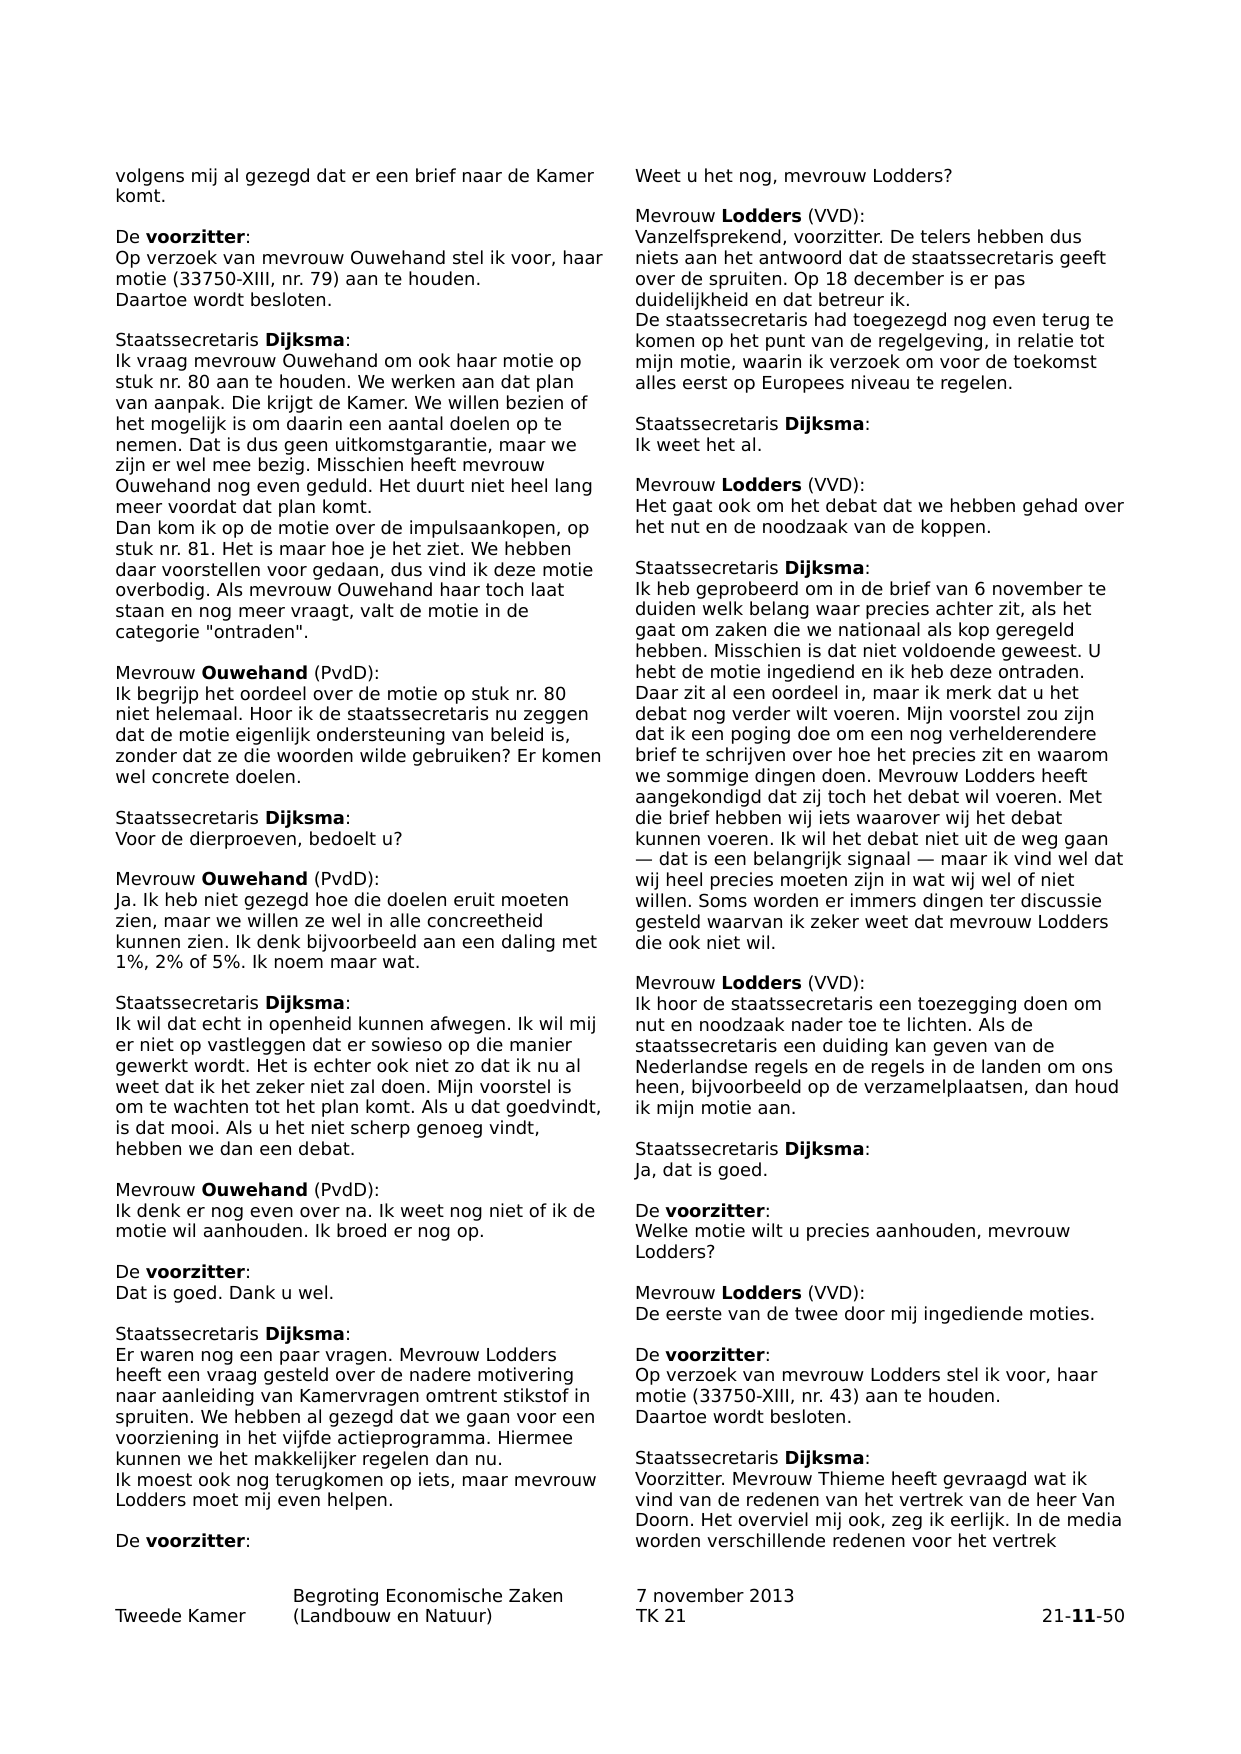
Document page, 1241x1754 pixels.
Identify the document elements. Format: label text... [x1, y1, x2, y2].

text Staatssecretaris Dijksma: [635, 413, 1125, 434]
text De voorzitter: [115, 1262, 605, 1283]
text Dan kom ik op de motie over de impulsaankopen, op stuk nr. 81. Het is maar hoe je het ziet. We hebben daar voorstellen voor gedaan, dus vind ik deze motie overbodig. Als mevrouw Ouwehand haar toch laat staan en nog meer vraagt, valt de motie in de categorie "ontraden". [115, 518, 605, 643]
text Mevrouw Lodders (VVD): [635, 206, 1125, 227]
text Mevrouw Ouwehand (PvdD): [115, 1180, 605, 1200]
text De voorzitter: [115, 227, 605, 248]
text Staatssecretaris Dijksma: [115, 807, 605, 828]
text Op verzoek van mevrouw Ouwehand stel ik voor, haar motie (33750-XIII, nr. 79) aan te houden. [115, 248, 605, 289]
text Staatssecretaris Dijksma: [115, 330, 605, 351]
text Ik begrijp het oordeel over de motie op stuk nr. 80 niet helemaal. Hoor ik de staatssecretaris nu zeggen dat de motie eigenlijk ondersteuning van beleid is, zonder dat ze die woorden wilde gebruiken? Er komen wel concrete doelen. [115, 683, 605, 787]
text Mevrouw Lodders (VVD): [635, 973, 1125, 994]
text Ik weet het al. [635, 434, 1125, 455]
text Het gaat ook om het debat dat we hebben gehad over het nut en de noodzaak van de koppen. [635, 496, 1125, 537]
text Mevrouw Ouwehand (PvdD): [115, 869, 605, 890]
text Ik wil dat echt in openheid kunnen afwegen. Ik wil mij er niet op vastleggen dat er sowieso op die manier gewerkt wordt. Het is echter ook niet zo dat ik nu al weet dat ik het zeker niet zal doen. Mijn voorstel is om te wachten tot het plan komt. Als u dat goedvindt, is dat mooi. Als u het niet scherp genoeg vindt, hebben we dan een debat. [115, 1014, 605, 1160]
text Ik moest ook nog terugkomen op iets, maar mevrouw Lodders moet mij even helpen. [115, 1469, 605, 1511]
text Op verzoek van mevrouw Lodders stel ik voor, haar motie (33750-XIII, nr. 43) aan te houden. [635, 1365, 1125, 1407]
text Ik vraag mevrouw Ouwehand om ook haar motie op stuk nr. 80 aan te houden. We werken aan dat plan van aanpak. Die krijgt de Kamer. We willen bezien of het mogelijk is om daarin een aantal doelen op te nemen. Dat is dus geen uitkomstgarantie, maar we zijn er wel mee bezig. Misschien heeft mevrouw Ouwehand nog even geduld. Het duurt niet heel lang meer voordat dat plan komt. [115, 351, 605, 518]
text Staatssecretaris Dijksma: [115, 1324, 605, 1344]
text Voorzitter. Mevrouw Thieme heeft gevraagd wat ik vind van de redenen van het vertrek van de heer Van Doorn. Het overviel mij ook, zeg ik eerlijk. In de media worden verschillende redenen voor het vertrek [635, 1468, 1125, 1552]
text Mevrouw Lodders (VVD): [635, 475, 1125, 496]
text Staatssecretaris Dijksma: [635, 1448, 1125, 1468]
text Mevrouw Ouwehand (PvdD): [115, 663, 605, 683]
text Vanzelfsprekend, voorzitter. De telers hebben dus niets aan het antwoord dat de staatssecretaris geeft over de spruiten. Op 18 december is er pas duidelijkheid en dat betreur ik. [635, 227, 1125, 310]
text Weet u het nog, mevrouw Lodders? [635, 165, 1125, 186]
text De voorzitter: [115, 1531, 605, 1552]
text Ik denk er nog even over na. Ik weet nog niet of ik de motie wil aanhouden. Ik broed er nog op. [115, 1200, 605, 1242]
text Ik hoor de staatssecretaris een toezegging doen om nut en noodzaak nader toe te lichten. Als de staatssecretaris een duiding kan geven van de Nederlandse regels en de regels in de landen om ons heen, bijvoorbeeld op de verzamelplaatsen, dan houd ik mijn motie aan. [635, 994, 1125, 1119]
text Staatssecretaris Dijksma: [635, 1139, 1125, 1160]
text De voorzitter: [635, 1344, 1125, 1365]
text De eerste van de twee door mij ingediende moties. [635, 1304, 1125, 1324]
text Voor de dierproeven, bedoelt u? [115, 828, 605, 849]
text De staatssecretaris had toegezegd nog even terug te komen op het punt van de regelgeving, in relatie tot mijn motie, waarin ik verzoek om voor de toekomst alles eerst op Europees niveau te regelen. [635, 310, 1125, 393]
text Staatssecretaris Dijksma: [115, 993, 605, 1014]
text Ja. Ik heb niet gezegd hoe die doelen eruit moeten zien, maar we willen ze wel in alle concreetheid kunnen zien. Ik denk bijvoorbeeld aan een daling met 1%, 2% of 5%. Ik noem maar wat. [115, 890, 605, 973]
text volgens mij al gezegd dat er een brief naar de Kamer komt. [115, 165, 605, 207]
text Daartoe wordt besloten. [115, 289, 605, 310]
text Staatssecretaris Dijksma: [635, 557, 1125, 578]
text Mevrouw Lodders (VVD): [635, 1283, 1125, 1304]
text Ja, dat is goed. [635, 1160, 1125, 1181]
text Welke motie wilt u precies aanhouden, mevrouw Lodders? [635, 1221, 1125, 1263]
text Ik heb geprobeerd om in de brief van 6 november te duiden welk belang waar precies achter zit, als het gaat om zaken die we nationaal als kop geregeld hebben. Misschien is dat niet voldoende geweest. U hebt de motie ingediend en ik heb deze ontraden. Daar zit al een oordeel in, maar ik merk dat u het debat nog verder wilt voeren. Mijn voorstel zou zijn dat ik een poging doe om een nog verhelderendere brief te schrijven over hoe het precies zit en waarom we sommige dingen doen. Mevrouw Lodders heeft aangekondigd dat zij toch het debat wil voeren. Met die brief hebben wij iets waarover wij het debat kunnen voeren. Ik wil het debat niet uit de weg gaan — dat is een belangrijk signaal — maar ik vind wel dat wij heel precies moeten zijn in wat wij wel of niet willen. Soms worden er immers dingen ter discussie gesteld waarvan ik zeker weet dat mevrouw Lodders die ook niet wil. [635, 578, 1125, 953]
text Dat is goed. Dank u wel. [115, 1283, 605, 1304]
text De voorzitter: [635, 1201, 1125, 1221]
text Er waren nog een paar vragen. Mevrouw Lodders heeft een vraag gesteld over de nadere motivering naar aanleiding van Kamervragen omtrent stikstof in spruiten. We hebben al gezegd dat we gaan voor een voorziening in het vijfde actieprogramma. Hiermee kunnen we het makkelijker regelen dan nu. [115, 1344, 605, 1469]
text Daartoe wordt besloten. [635, 1407, 1125, 1428]
